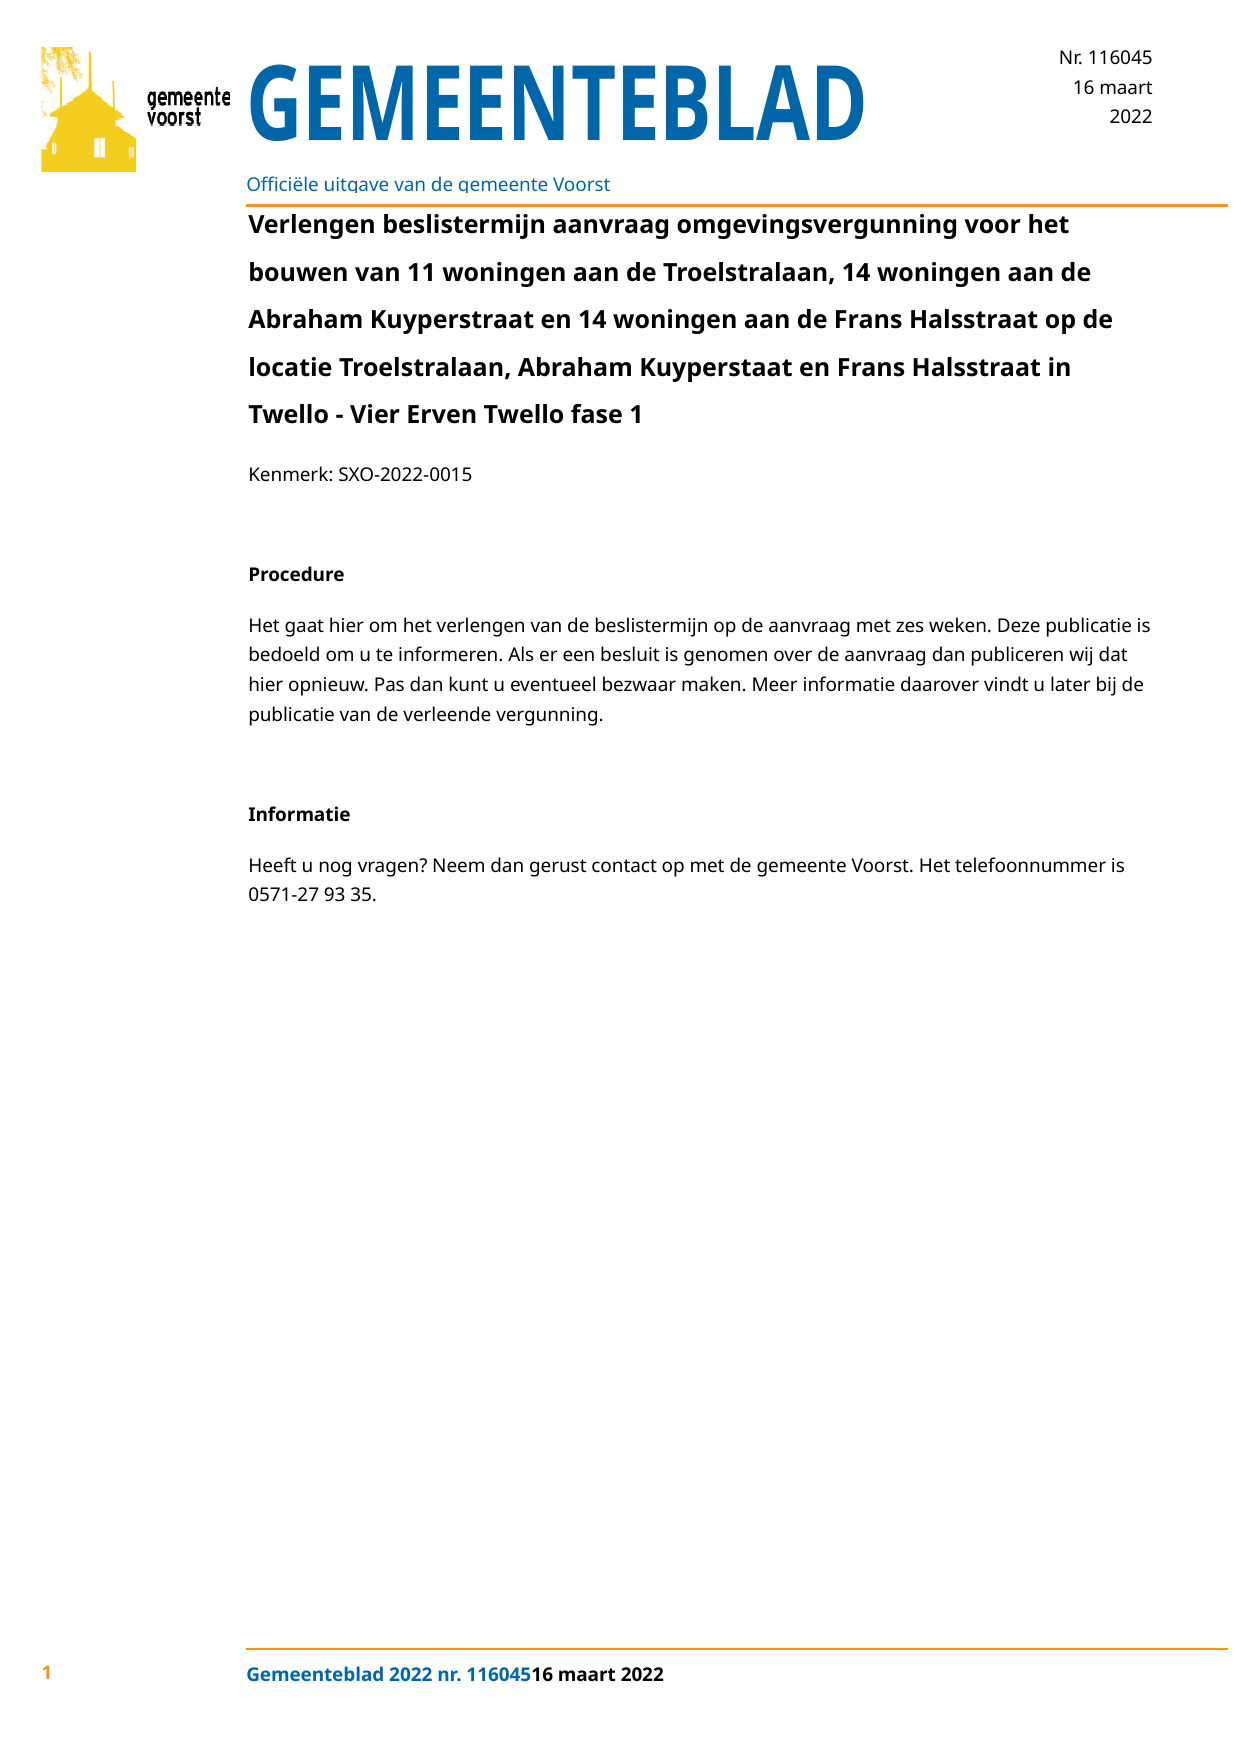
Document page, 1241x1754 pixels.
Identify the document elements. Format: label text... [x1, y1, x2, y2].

text Het gaat hier om het verlengen van de beslistermijn op de aanvraag met zes weken. Deze publicatie is bedoeld om u te informeren. Als er een besluit is genomen over de aanvraag dan publiceren wij dat hier opnieuw. Pas dan kunt u eventueel bezwaar maken. Meer informatie daarover vindt u later bij de publicatie van de verleende vergunning. [248, 612, 1152, 726]
text Verlengen beslistermijn aanvraag omgevingsvergunning voor het bouwen van 11 woningen aan de Troelstralaan, 14 woningen aan de Abraham Kuyperstraat en 14 woningen aan de Frans Halsstraat op de locatie Troelstralaan, Abraham Kuyperstaat en Frans Halsstraat in Twello - Vier Erven Twello fase 1 [248, 207, 1152, 431]
text Kenmerk: SXO-2022-0015 [248, 461, 1152, 486]
text Heeft u nog vragen? Neem dan gerust contact op met de gemeente Voorst. Het telefoonnummer is 0571-27 93 35. [248, 852, 1152, 907]
picture [41, 47, 231, 172]
text Informatie [248, 802, 1152, 827]
text Procedure [248, 562, 1152, 587]
